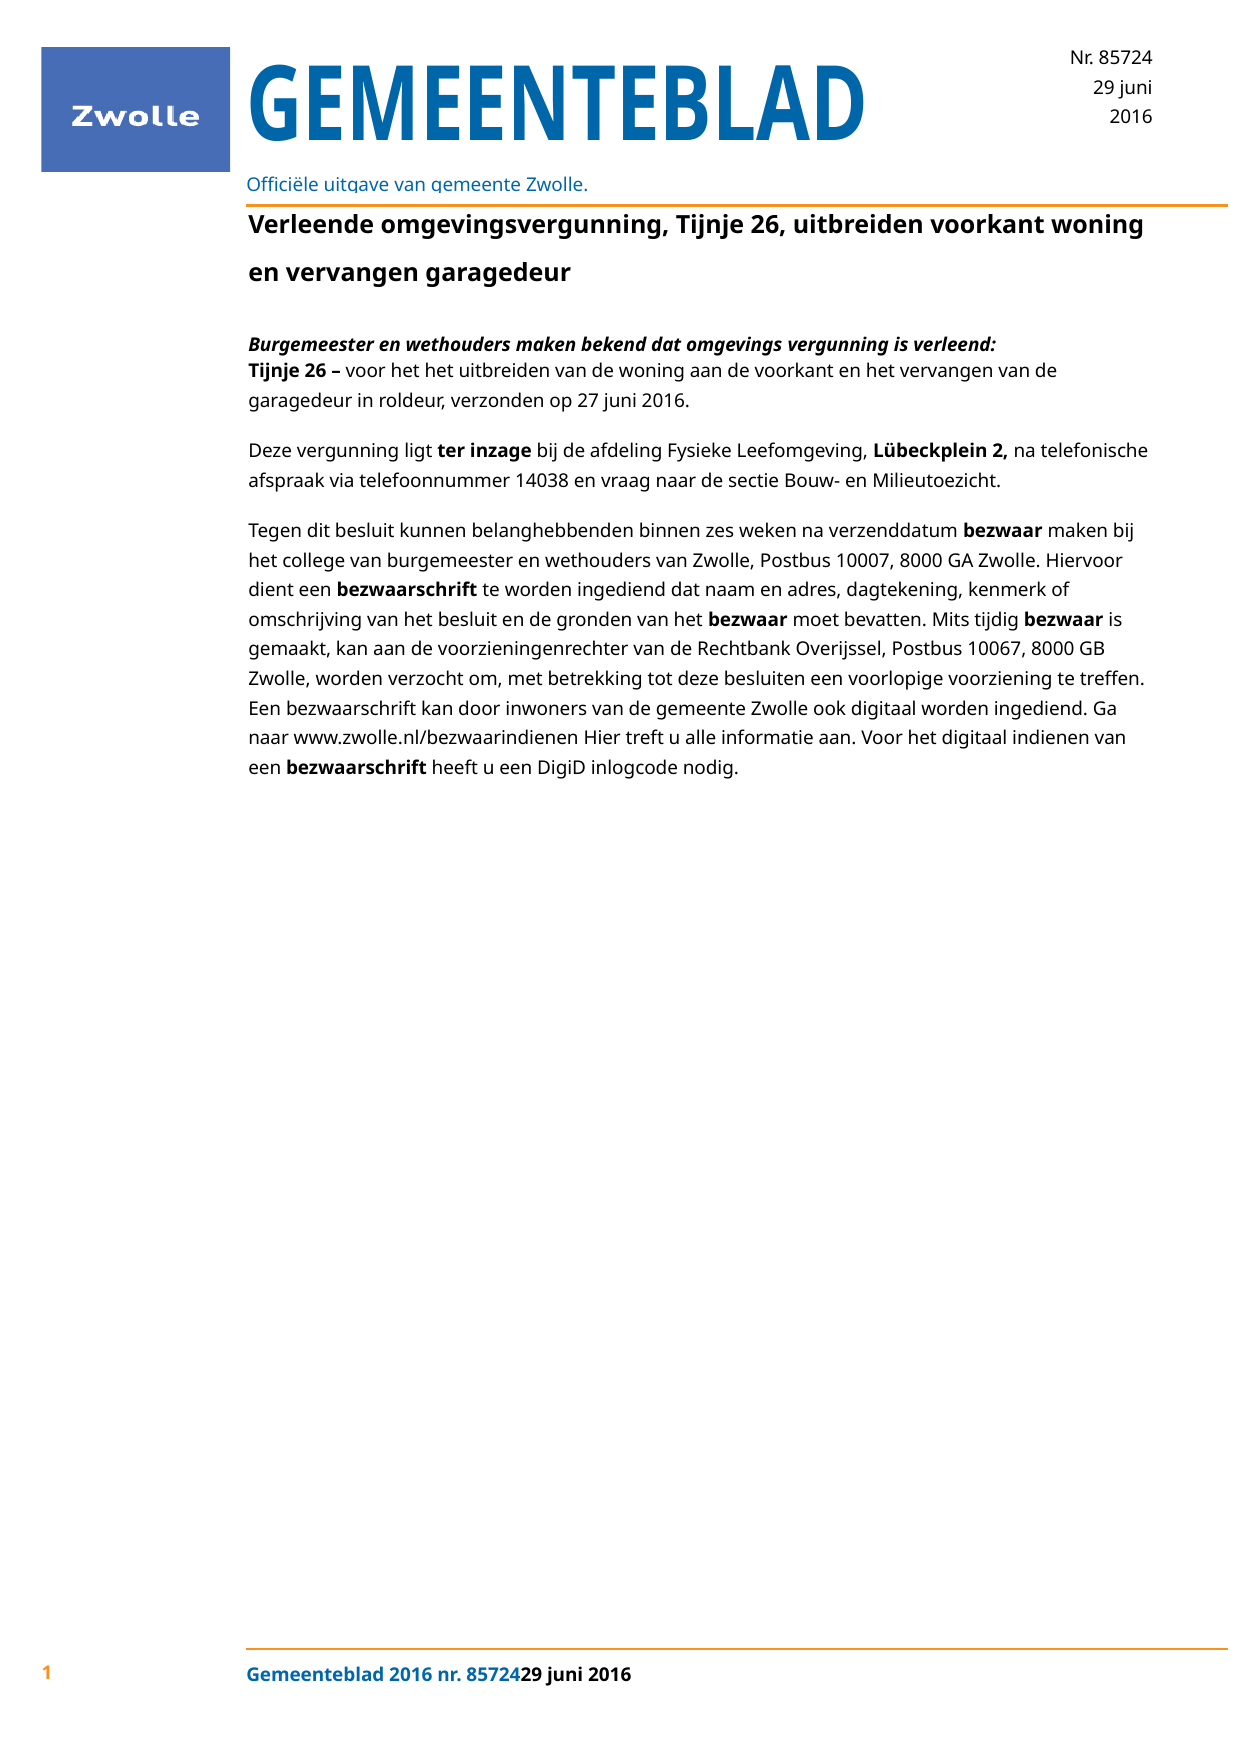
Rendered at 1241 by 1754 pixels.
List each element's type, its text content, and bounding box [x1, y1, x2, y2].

text Burgemeester en wethouders maken bekend dat omgevings vergunning is verleend: [248, 331, 1152, 357]
text Tegen dit besluit kunnen belanghebbenden binnen zes weken na verzenddatum bezwaar maken bij het college van burgemeester en wethouders van Zwolle, Postbus 10007, 8000 GA Zwolle. Hiervoor dient een bezwaarschrift te worden ingediend dat naam en adres, dagtekening, kenmerk of omschrijving van het besluit en de gronden van het bezwaar moet bevatten. Mits tijdig bezwaar is gemaakt, kan aan de voorzieningenrechter van de Rechtbank Overijssel, Postbus 10067, 8000 GB Zwolle, worden verzocht om, met betrekking tot deze besluiten een voorlopige voorziening te treffen. Een bezwaarschrift kan door inwoners van de gemeente Zwolle ook digitaal worden ingediend. Ga naar www.zwolle.nl/bezwaarindienen Hier treft u alle informatie aan. Voor het digitaal indienen van een bezwaarschrift heeft u een DigiD inlogcode nodig. [248, 517, 1152, 779]
text Tijnje 26 – voor het het uitbreiden van de woning aan de voorkant en het vervangen van de garagedeur in roldeur, verzonden op 27 juni 2016. [248, 357, 1152, 412]
text Verleende omgevingsvergunning, Tijnje 26, uitbreiden voorkant woning en vervangen garagedeur [248, 207, 1152, 288]
picture [41, 47, 231, 172]
text Deze vergunning ligt ter inzage bij de afdeling Fysieke Leefomgeving, Lübeckplein 2, na telefonische afspraak via telefoonnummer 14038 en vraag naar de sectie Bouw- en Milieutoezicht. [248, 437, 1152, 492]
